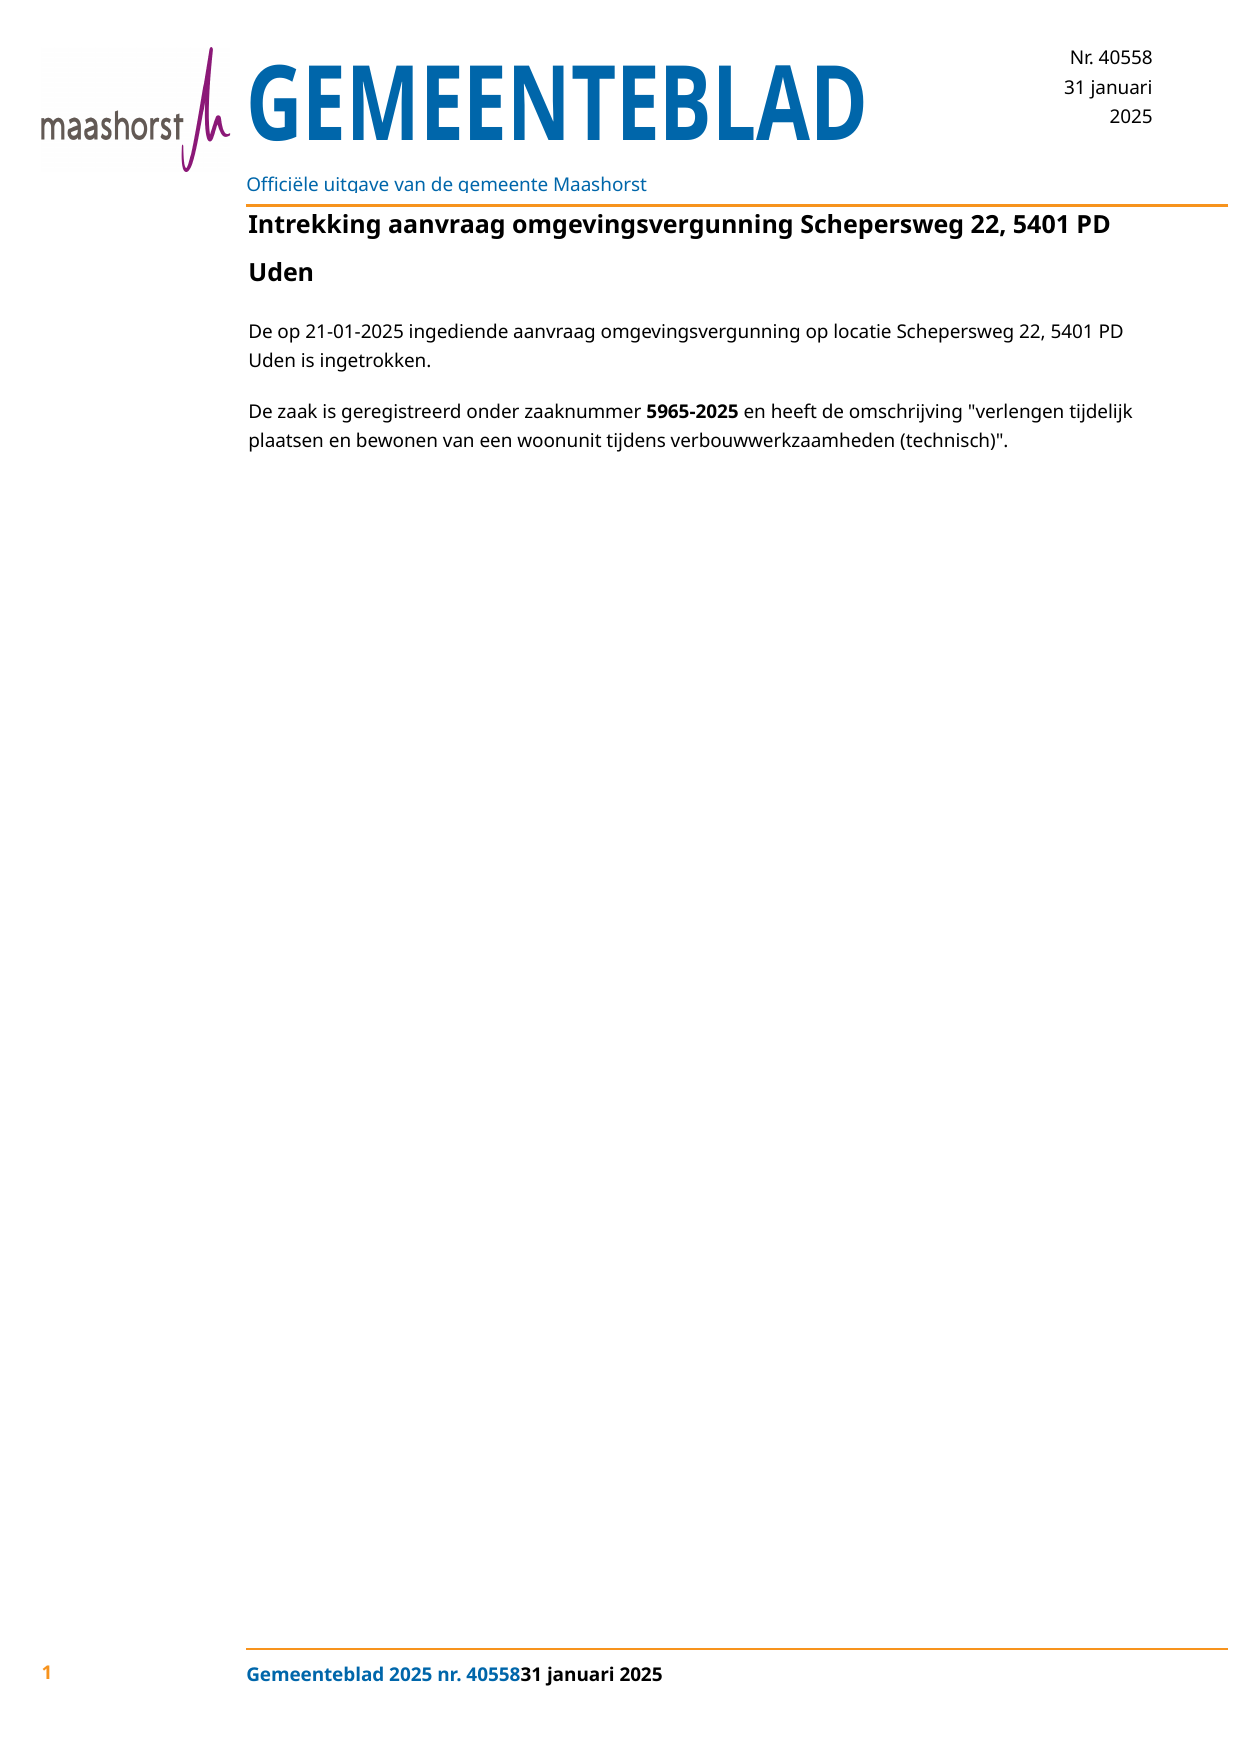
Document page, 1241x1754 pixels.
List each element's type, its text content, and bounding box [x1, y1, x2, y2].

picture [41, 47, 231, 172]
text Intrekking aanvraag omgevingsvergunning Schepersweg 22, 5401 PD Uden [248, 207, 1152, 288]
text De op 21-01-2025 ingediende aanvraag omgevingsvergunning op locatie Schepersweg 22, 5401 PD Uden is ingetrokken. [248, 318, 1152, 373]
text De zaak is geregistreerd onder zaaknummer 5965-2025 en heeft de omschrijving "verlengen tijdelijk plaatsen en bewonen van een woonunit tijdens verbouwwerkzaamheden (technisch)". [248, 398, 1152, 453]
